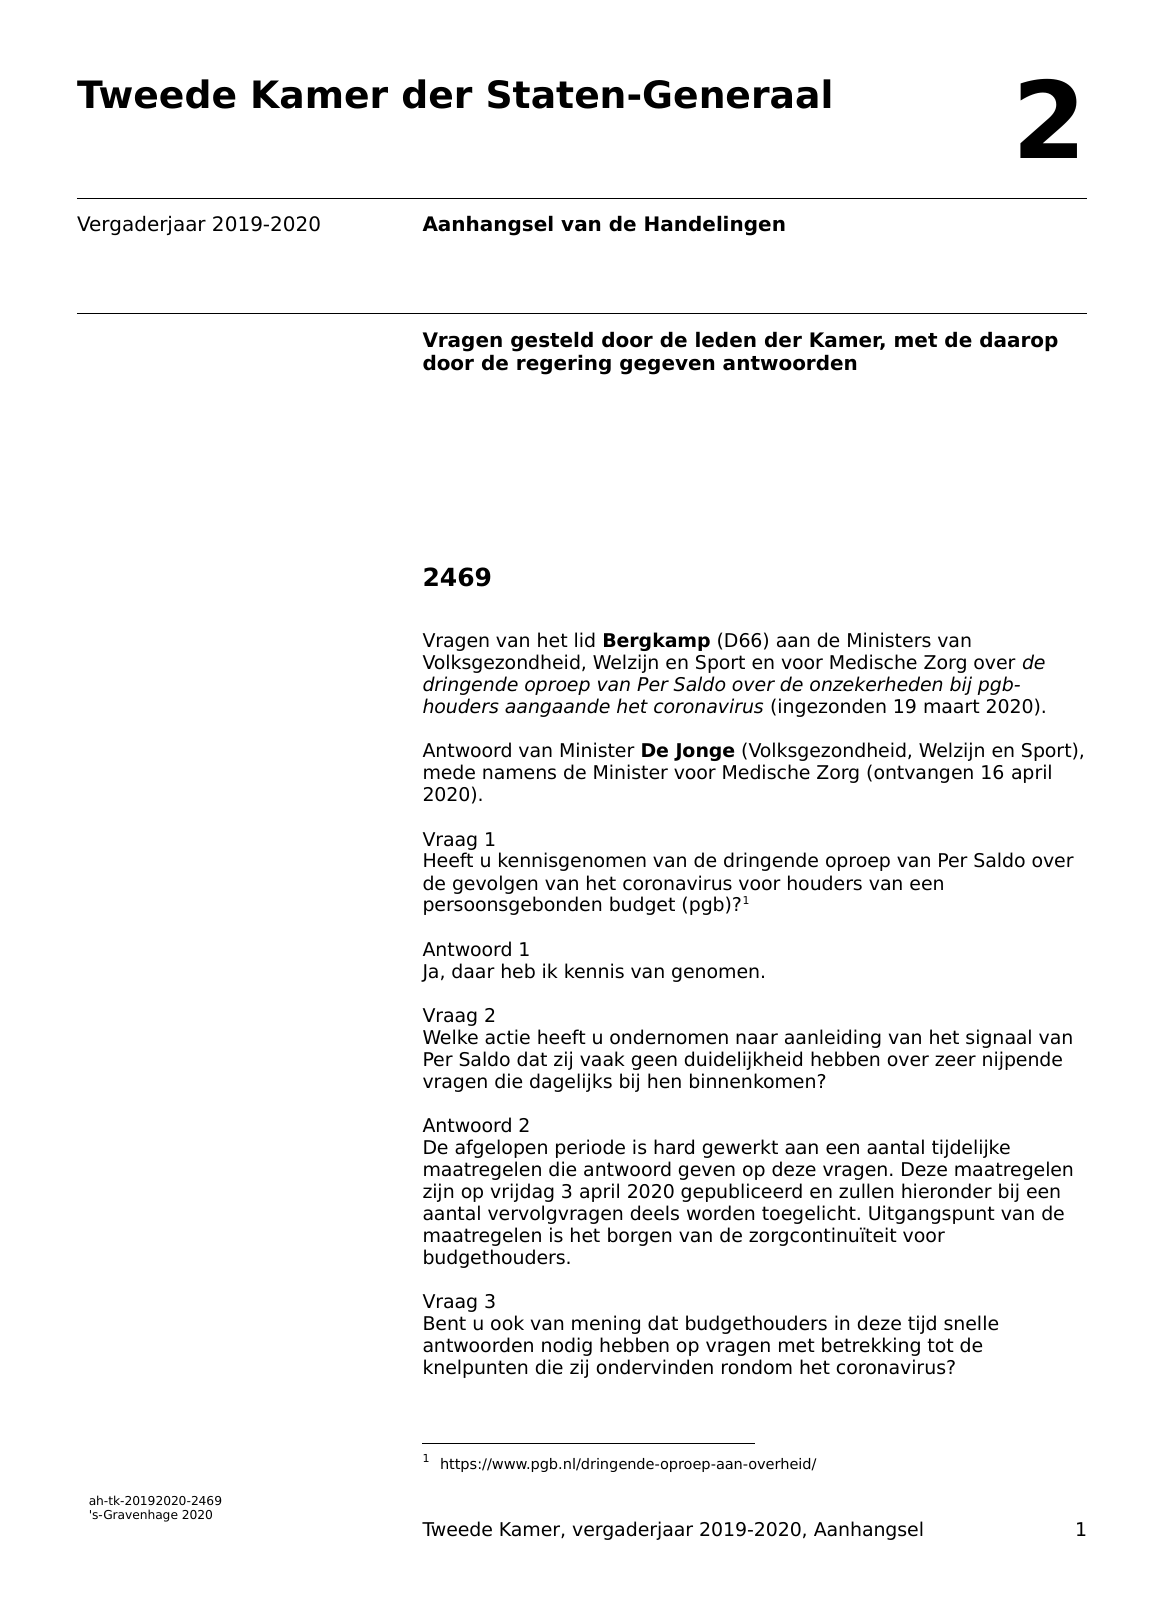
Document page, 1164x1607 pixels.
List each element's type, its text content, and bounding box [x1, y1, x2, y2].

text Antwoord 1 [422, 938, 1087, 961]
table_cell Vragen gesteld door de leden der Kamer, met de daarop door de regering gegeven antwoorden [422, 314, 1087, 375]
table_header 2 [886, 59, 1087, 198]
text Antwoord van Minister De Jonge (Volksgezondheid, Welzijn en Sport), mede namens de Minister voor Medische Zorg (ontvangen 16 april 2020). [422, 740, 1087, 806]
text Antwoord 2 [422, 1115, 1087, 1137]
text Heeft u kennisgenomen van de dringende oproep van Per Saldo over de gevolgen van het coronavirus voor houders van een persoonsgebonden budget (pgb)? [422, 850, 1087, 916]
text Vragen van het lid Bergkamp (D66) aan de Ministers van Volksgezondheid, Welzijn en Sport en voor Medische Zorg over de dringende oproep van Per Saldo over de onzekerheden bij pgb-houders aangaande het coronavirus (ingezonden 19 maart 2020). [422, 630, 1087, 718]
text 's-Gravenhage 2020 [88, 1508, 323, 1522]
text ah-tk-20192020-2469 [88, 1494, 323, 1508]
table_cell Aanhangsel van de Handelingen [422, 199, 1087, 313]
table_cell [77, 314, 422, 375]
text Vraag 1 [422, 828, 1087, 850]
table_cell Vergaderjaar 2019-2020 [77, 199, 422, 313]
text Bent u ook van mening dat budgethouders in deze tijd snelle antwoorden nodig hebben op vragen met betrekking tot de knelpunten die zij ondervinden rondom het coronavirus? [422, 1313, 1087, 1379]
text https://www.pgb.nl/dringende-oproep-aan-overheid/ [422, 1452, 1087, 1474]
text De afgelopen periode is hard gewerkt aan een aantal tijdelijke maatregelen die antwoord geven op deze vragen. Deze maatregelen zijn op vrijdag 3 april 2020 gepubliceerd en zullen hieronder bij een aantal vervolgvragen deels worden toegelicht. Uitgangspunt van de maatregelen is het borgen van de zorgcontinuïteit voor budgethouders. [422, 1137, 1087, 1269]
text Vraag 3 [422, 1291, 1087, 1313]
text Vraag 2 [422, 1005, 1087, 1027]
text 2469 [422, 563, 1087, 592]
text Ja, daar heb ik kennis van genomen. [422, 961, 1087, 982]
table_header Tweede Kamer der Staten-Generaal [77, 59, 886, 198]
text Welke actie heeft u ondernomen naar aanleiding van het signaal van Per Saldo dat zij vaak geen duidelijkheid hebben over zeer nijpende vragen die dagelijks bij hen binnenkomen? [422, 1027, 1087, 1093]
